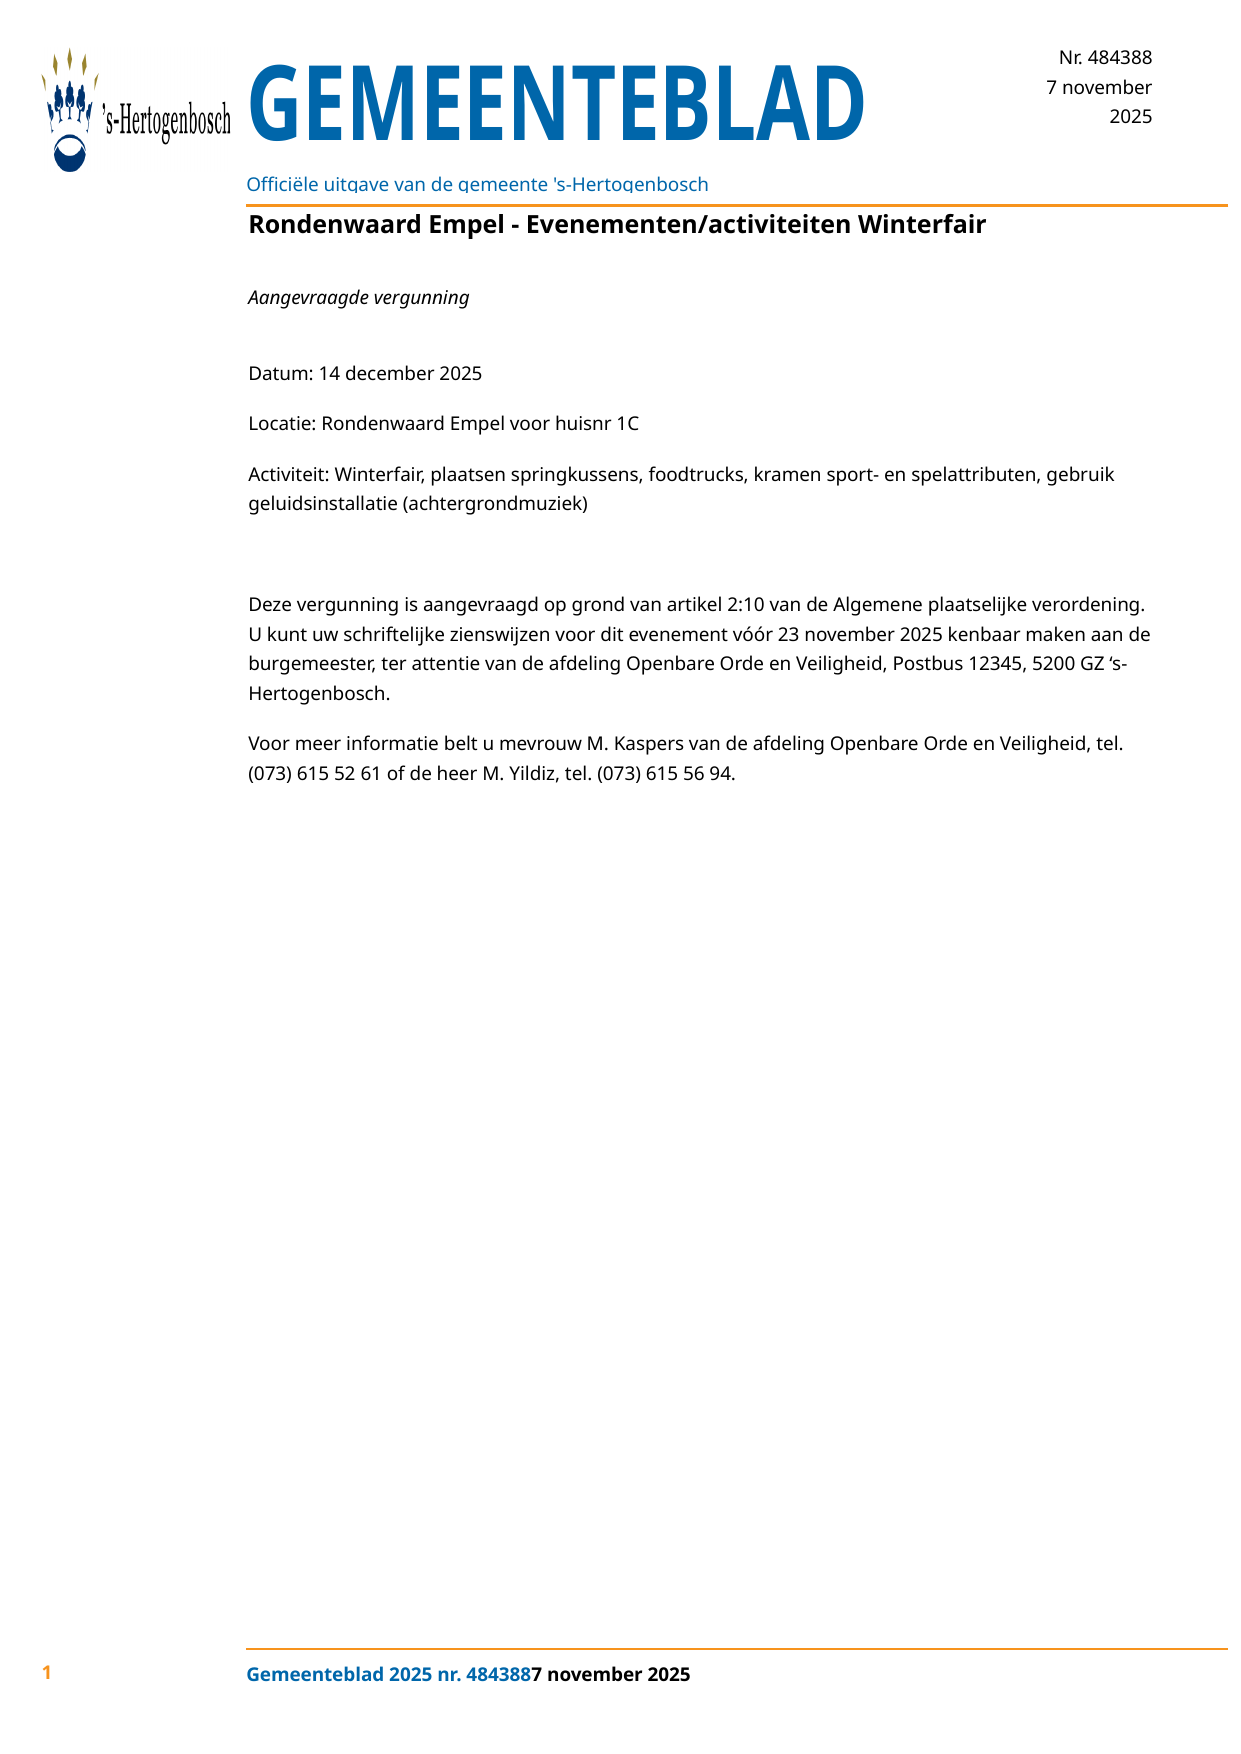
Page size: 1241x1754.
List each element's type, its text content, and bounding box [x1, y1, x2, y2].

text Locatie: Rondenwaard Empel voor huisnr 1C [248, 410, 1152, 436]
text Rondenwaard Empel - Evenementen/activiteiten Winterfair [248, 207, 1152, 241]
text Datum: 14 december 2025 [248, 360, 1152, 386]
text Voor meer informatie belt u mevrouw M. Kaspers van de afdeling Openbare Orde en Veiligheid, tel. (073) 615 52 61 of de heer M. Yildiz, tel. (073) 615 56 94. [248, 730, 1152, 786]
text Deze vergunning is aangevraagd op grond van artikel 2:10 van de Algemene plaatselijke verordening. U kunt uw schriftelijke zienswijzen voor dit evenement vóór 23 november 2025 kenbaar maken aan de burgemeester, ter attentie van de afdeling Openbare Orde en Veiligheid, Postbus 12345, 5200 GZ ‘s-Hertogenbosch. [248, 591, 1152, 706]
picture [41, 47, 231, 172]
text Activiteit: Winterfair, plaatsen springkussens, foodtrucks, kramen sport- en spelattributen, gebruik geluidsinstallatie (achtergrondmuziek) [248, 461, 1152, 516]
text Aangevraagde vergunning [248, 284, 1152, 309]
